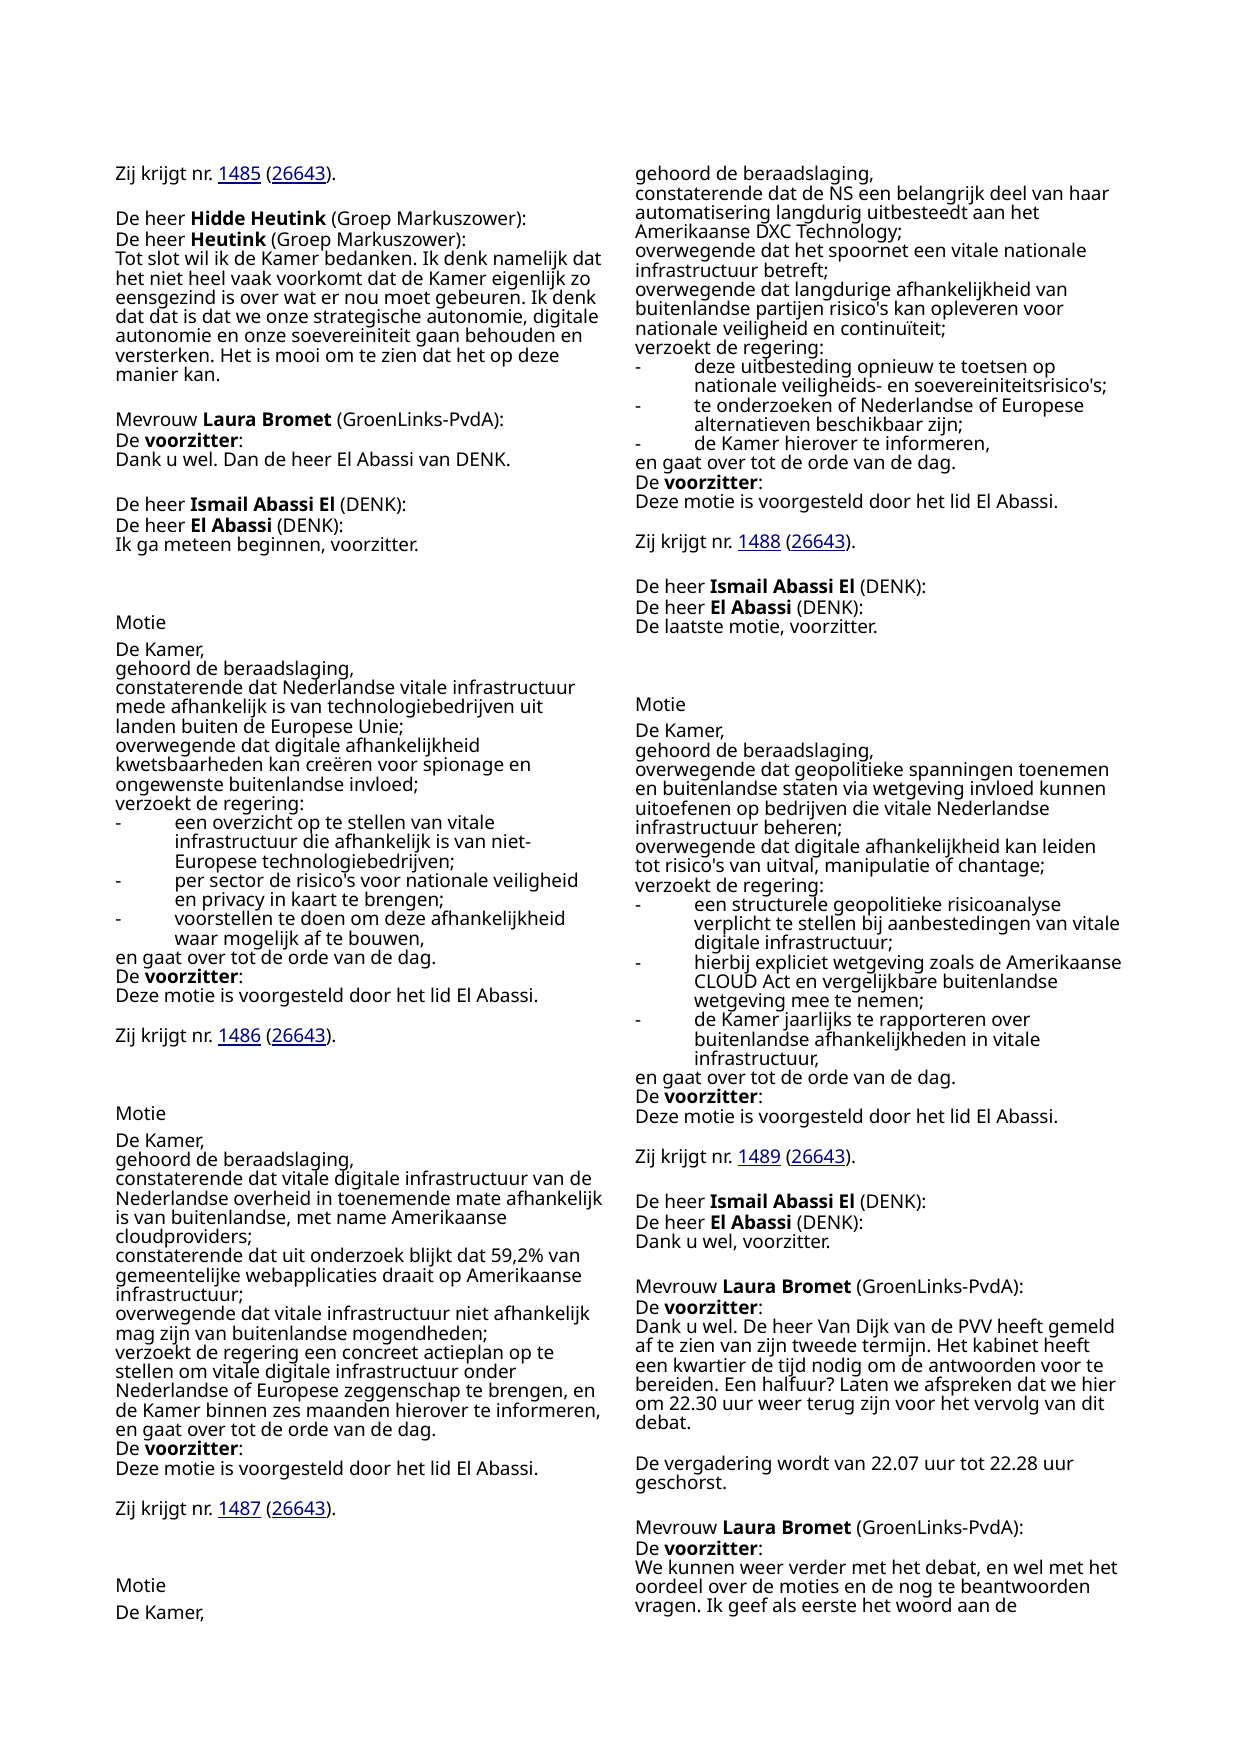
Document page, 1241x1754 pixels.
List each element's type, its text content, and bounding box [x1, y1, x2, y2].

text en gaat over tot de orde van de dag. [635, 1069, 1125, 1088]
text verzoekt de regering een concreet actieplan op te stellen om vitale digitale infrastructuur onder Nederlandse of Europese zeggenschap te brengen, en de Kamer binnen zes maanden hierover te informeren, [115, 1344, 605, 1421]
text Zij krijgt nr. 1488 (26643). [635, 533, 1125, 552]
text Motie [115, 1572, 605, 1598]
text De voorzitter: [115, 1440, 605, 1459]
list de Kamer jaarlijks te rapporteren over buitenlandse afhankelijkheden in vitale infrastructuur, [635, 1011, 1125, 1069]
text Mevrouw Laura Bromet (GroenLinks-PvdA): [635, 1514, 1125, 1539]
text overwegende dat vitale infrastructuur niet afhankelijk mag zijn van buitenlandse mogendheden; [115, 1305, 605, 1344]
text en gaat over tot de orde van de dag. [115, 949, 605, 968]
text overwegende dat digitale afhankelijkheid kan leiden tot risico's van uitval, manipulatie of chantage; [635, 838, 1125, 877]
text De Kamer, [115, 641, 605, 660]
text De voorzitter: [635, 1539, 1125, 1559]
text De Kamer, [115, 1604, 605, 1623]
text De voorzitter: [115, 432, 605, 451]
text De voorzitter: [635, 1088, 1125, 1108]
list deze uitbesteding opnieuw te toetsen op nationale veiligheids- en soevereiniteitsrisico's; [635, 358, 1125, 397]
text Deze motie is voorgesteld door het lid El Abassi. [635, 493, 1125, 512]
text Zij krijgt nr. 1489 (26643). [635, 1148, 1125, 1167]
text Motie [115, 609, 605, 635]
text constaterende dat de NS een belangrijk deel van haar automatisering langdurig uitbesteedt aan het Amerikaanse DXC Technology; [635, 184, 1125, 242]
text verzoekt de regering: [635, 339, 1125, 358]
text verzoekt de regering: [115, 795, 605, 814]
text constaterende dat Nederlandse vitale infrastructuur mede afhankelijk is van technologiebedrijven uit landen buiten de Europese Unie; [115, 679, 605, 737]
text Dank u wel. Dan de heer El Abassi van DENK. [115, 451, 605, 470]
text gehoord de beraadslaging, [115, 660, 605, 679]
list per sector de risico's voor nationale veiligheid en privacy in kaart te brengen; [115, 872, 605, 910]
text Tot slot wil ik de Kamer bedanken. Ik denk namelijk dat het niet heel vaak voorkomt dat de Kamer eigenlijk zo eensgezind is over wat er nou moet gebeuren. Ik denk dat dat is dat we onze strategische autonomie, digitale autonomie en onze soevereiniteit gaan behouden en versterken. Het is mooi om te zien dat het op deze manier kan. [115, 250, 605, 385]
text overwegende dat geopolitieke spanningen toenemen en buitenlandse staten via wetgeving invloed kunnen uitoefenen op bedrijven die vitale Nederlandse infrastructuur beheren; [635, 761, 1125, 838]
text De voorzitter: [635, 474, 1125, 493]
list een overzicht op te stellen van vitale infrastructuur die afhankelijk is van niet-Europese technologiebedrijven; [115, 814, 605, 872]
text en gaat over tot de orde van de dag. [635, 454, 1125, 474]
text De heer El Abassi (DENK): [635, 599, 1125, 618]
text De laatste motie, voorzitter. [635, 618, 1125, 637]
text Mevrouw Laura Bromet (GroenLinks-PvdA): [115, 406, 605, 432]
list te onderzoeken of Nederlandse of Europese alternatieven beschikbaar zijn; [635, 397, 1125, 435]
text Deze motie is voorgesteld door het lid El Abassi. [115, 1459, 605, 1479]
text Motie [115, 1100, 605, 1126]
text De vergadering wordt van 22.07 uur tot 22.28 uur geschorst. [635, 1454, 1125, 1493]
text Deze motie is voorgesteld door het lid El Abassi. [635, 1108, 1125, 1127]
text Deze motie is voorgesteld door het lid El Abassi. [115, 987, 605, 1007]
text verzoekt de regering: [635, 877, 1125, 896]
text Zij krijgt nr. 1486 (26643). [115, 1027, 605, 1047]
text overwegende dat langdurige afhankelijkheid van buitenlandse partijen risico's kan opleveren voor nationale veiligheid en continuïteit; [635, 281, 1125, 339]
text gehoord de beraadslaging, [635, 742, 1125, 761]
text Motie [635, 691, 1125, 716]
text De voorzitter: [115, 968, 605, 987]
text en gaat over tot de orde van de dag. [115, 1421, 605, 1440]
text gehoord de beraadslaging, [635, 165, 1125, 184]
text De heer El Abassi (DENK): [635, 1214, 1125, 1233]
text Dank u wel, voorzitter. [635, 1233, 1125, 1252]
text constaterende dat uit onderzoek blijkt dat 59,2% van gemeentelijke webapplicaties draait op Amerikaanse infrastructuur; [115, 1247, 605, 1305]
list voorstellen te doen om deze afhankelijkheid waar mogelijk af te bouwen, [115, 910, 605, 949]
text constaterende dat vitale digitale infrastructuur van de Nederlandse overheid in toenemende mate afhankelijk is van buitenlandse, met name Amerikaanse cloudproviders; [115, 1170, 605, 1247]
text De heer El Abassi (DENK): [115, 517, 605, 536]
text De Kamer, [635, 722, 1125, 742]
text Mevrouw Laura Bromet (GroenLinks-PvdA): [635, 1273, 1125, 1299]
list de Kamer hierover te informeren, [635, 435, 1125, 454]
text Dank u wel. De heer Van Dijk van de PVV heeft gemeld af te zien van zijn tweede termijn. Het kabinet heeft een kwartier de tijd nodig om de antwoorden voor te bereiden. Een halfuur? Laten we afspreken dat we hier om 22.30 uur weer terug zijn voor het vervolg van dit debat. [635, 1318, 1125, 1434]
text gehoord de beraadslaging, [115, 1151, 605, 1170]
text De heer Ismail Abassi El (DENK): [635, 573, 1125, 599]
text overwegende dat digitale afhankelijkheid kwetsbaarheden kan creëren voor spionage en ongewenste buitenlandse invloed; [115, 737, 605, 795]
text De Kamer, [115, 1132, 605, 1151]
text De heer Heutink (Groep Markuszower): [115, 231, 605, 250]
text overwegende dat het spoornet een vitale nationale infrastructuur betreft; [635, 242, 1125, 281]
text De voorzitter: [635, 1299, 1125, 1318]
text Zij krijgt nr. 1485 (26643). [115, 165, 605, 184]
text We kunnen weer verder met het debat, en wel met het oordeel over de moties en de nog te beantwoorden vragen. Ik geef als eerste het woord aan de [635, 1559, 1125, 1617]
list een structurele geopolitieke risicoanalyse verplicht te stellen bij aanbestedingen van vitale digitale infrastructuur; [635, 896, 1125, 954]
list hierbij expliciet wetgeving zoals de Amerikaanse CLOUD Act en vergelijkbare buitenlandse wetgeving mee te nemen; [635, 954, 1125, 1011]
text De heer Ismail Abassi El (DENK): [635, 1188, 1125, 1214]
text Zij krijgt nr. 1487 (26643). [115, 1499, 605, 1519]
text De heer Ismail Abassi El (DENK): [115, 491, 605, 517]
text De heer Hidde Heutink (Groep Markuszower): [115, 205, 605, 231]
text Ik ga meteen beginnen, voorzitter. [115, 536, 605, 556]
